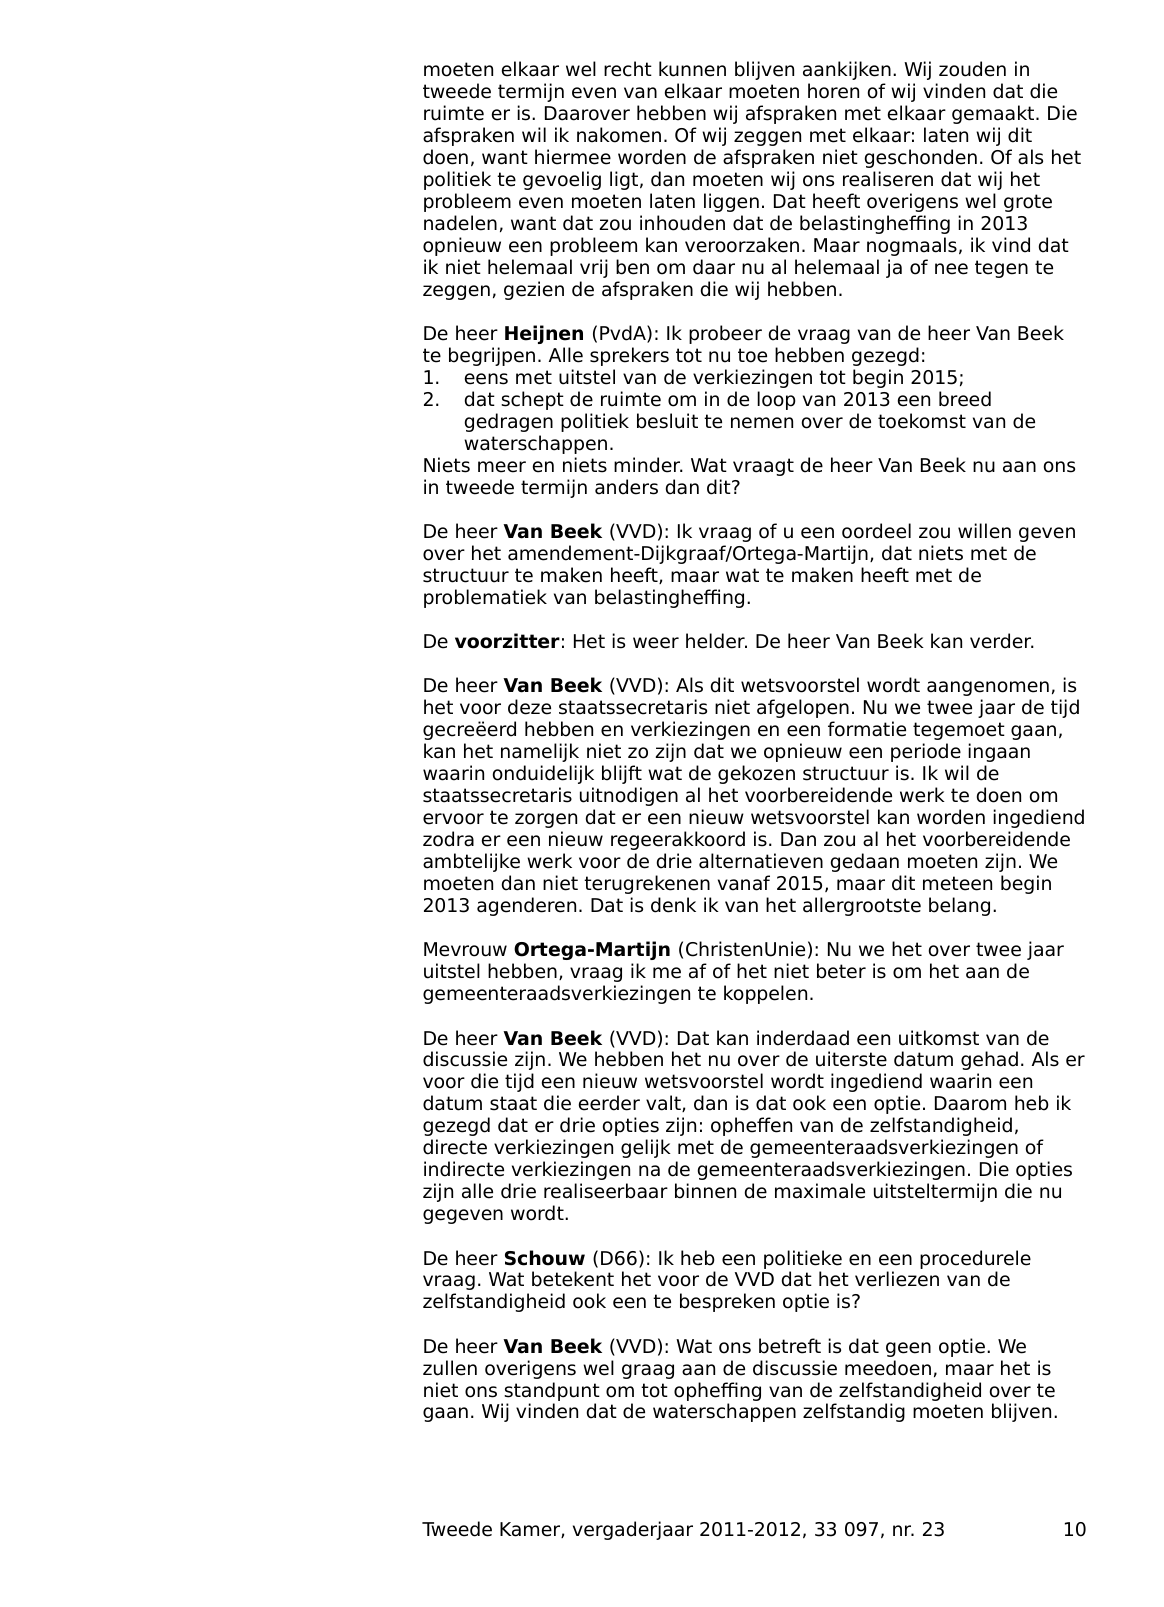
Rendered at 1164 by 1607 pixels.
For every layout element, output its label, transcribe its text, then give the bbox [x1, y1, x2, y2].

text Niets meer en niets minder. Wat vraagt de heer Van Beek nu aan ons in tweede termijn anders dan dit? [422, 455, 1087, 499]
text De heer Van Beek (VVD): Als dit wetsvoorstel wordt aangenomen, is het voor deze staatssecretaris niet afgelopen. Nu we twee jaar de tijd gecreëerd hebben en verkiezingen en een formatie tegemoet gaan, kan het namelijk niet zo zijn dat we opnieuw een periode ingaan waarin onduidelijk blijft wat de gekozen structuur is. Ik wil de staatssecretaris uitnodigen al het voorbereidende werk te doen om ervoor te zorgen dat er een nieuw wetsvoorstel kan worden ingediend zodra er een nieuw regeerakkoord is. Dan zou al het voorbereidende ambtelijke werk voor de drie alternatieven gedaan moeten zijn. We moeten dan niet terugrekenen vanaf 2015, maar dit meteen begin 2013 agenderen. Dat is denk ik van het allergrootste belang. [422, 675, 1087, 917]
text De heer Van Beek (VVD): Ik vraag of u een oordeel zou willen geven over het amendement-Dijkgraaf/Ortega-Martijn, dat niets met de structuur te maken heeft, maar wat te maken heeft met de problematiek van belastingheffing. [422, 521, 1087, 609]
text moeten elkaar wel recht kunnen blijven aankijken. Wij zouden in tweede termijn even van elkaar moeten horen of wij vinden dat die ruimte er is. Daarover hebben wij afspraken met elkaar gemaakt. Die afspraken wil ik nakomen. Of wij zeggen met elkaar: laten wij dit doen, want hiermee worden de afspraken niet geschonden. Of als het politiek te gevoelig ligt, dan moeten wij ons realiseren dat wij het probleem even moeten laten liggen. Dat heeft overigens wel grote nadelen, want dat zou inhouden dat de belastingheffing in 2013 opnieuw een probleem kan veroorzaken. Maar nogmaals, ik vind dat ik niet helemaal vrij ben om daar nu al helemaal ja of nee tegen te zeggen, gezien de afspraken die wij hebben. [422, 59, 1087, 301]
text De heer Heijnen (PvdA): Ik probeer de vraag van de heer Van Beek te begrijpen. Alle sprekers tot nu toe hebben gezegd: [422, 323, 1087, 367]
text 1. eens met uitstel van de verkiezingen tot begin 2015; [422, 367, 1087, 389]
text De heer Schouw (D66): Ik heb een politieke en een procedurele vraag. Wat betekent het voor de VVD dat het verliezen van de zelfstandigheid ook een te bespreken optie is? [422, 1247, 1087, 1313]
text De voorzitter: Het is weer helder. De heer Van Beek kan verder. [422, 631, 1087, 653]
text De heer Van Beek (VVD): Dat kan inderdaad een uitkomst van de discussie zijn. We hebben het nu over de uiterste datum gehad. Als er voor die tijd een nieuw wetsvoorstel wordt ingediend waarin een datum staat die eerder valt, dan is dat ook een optie. Daarom heb ik gezegd dat er drie opties zijn: opheffen van de zelfstandigheid, directe verkiezingen gelijk met de gemeenteraadsverkiezingen of indirecte verkiezingen na de gemeenteraadsverkiezingen. Die opties zijn alle drie realiseerbaar binnen de maximale uitsteltermijn die nu gegeven wordt. [422, 1027, 1087, 1225]
text 2. dat schept de ruimte om in de loop van 2013 een breed gedragen politiek besluit te nemen over de toekomst van de waterschappen. [422, 389, 1087, 455]
text De heer Van Beek (VVD): Wat ons betreft is dat geen optie. We zullen overigens wel graag aan de discussie meedoen, maar het is niet ons standpunt om tot opheffing van de zelfstandigheid over te gaan. Wij vinden dat de waterschappen zelfstandig moeten blijven. [422, 1336, 1087, 1423]
text Mevrouw Ortega-Martijn (ChristenUnie): Nu we het over twee jaar uitstel hebben, vraag ik me af of het niet beter is om het aan de gemeenteraadsverkiezingen te koppelen. [422, 939, 1087, 1005]
